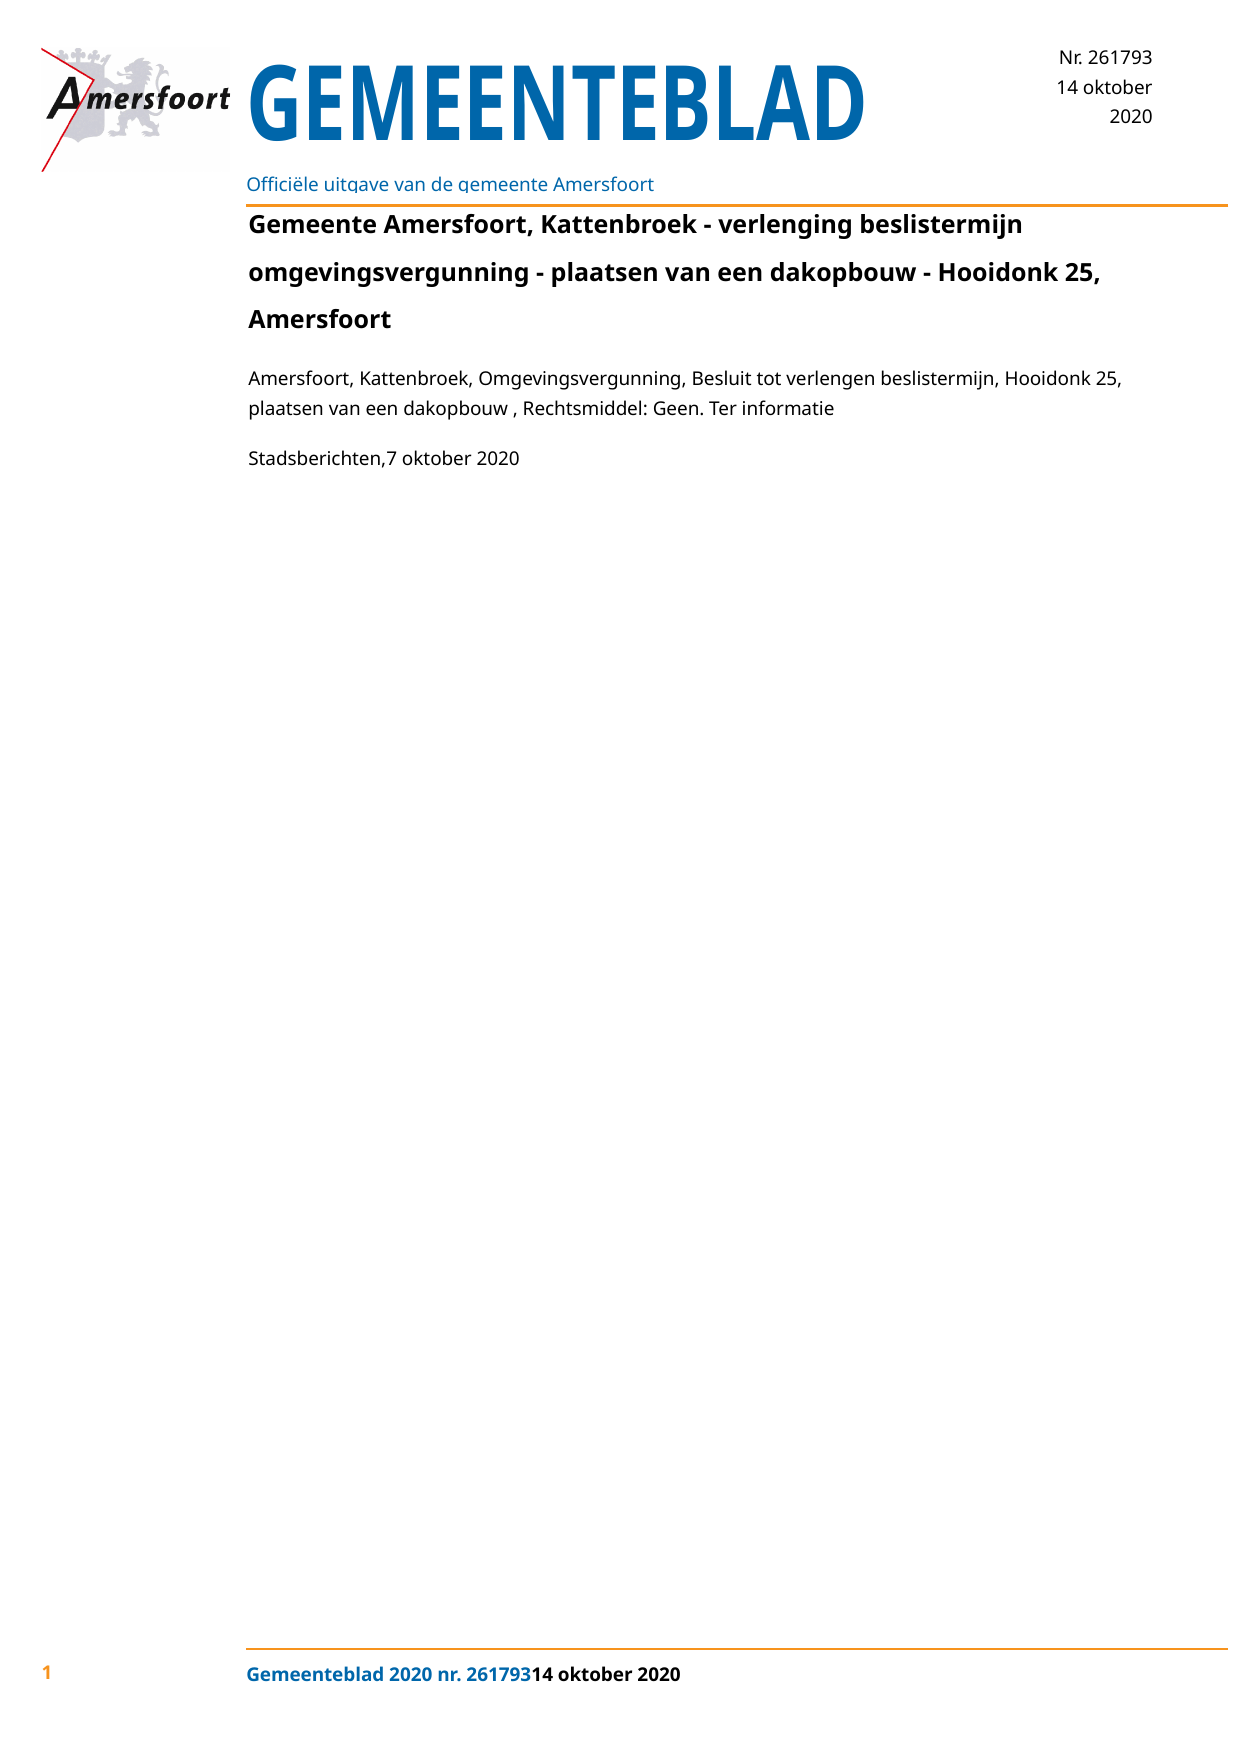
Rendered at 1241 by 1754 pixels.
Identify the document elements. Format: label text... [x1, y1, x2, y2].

picture [41, 47, 231, 172]
text Stadsberichten,7 oktober 2020 [248, 446, 1152, 471]
text Gemeente Amersfoort, Kattenbroek - verlenging beslistermijn omgevingsvergunning - plaatsen van een dakopbouw - Hooidonk 25, Amersfoort [248, 207, 1152, 336]
text Amersfoort, Kattenbroek, Omgevingsvergunning, Besluit tot verlengen beslistermijn, Hooidonk 25, plaatsen van een dakopbouw , Rechtsmiddel: Geen. Ter informatie [248, 366, 1152, 421]
